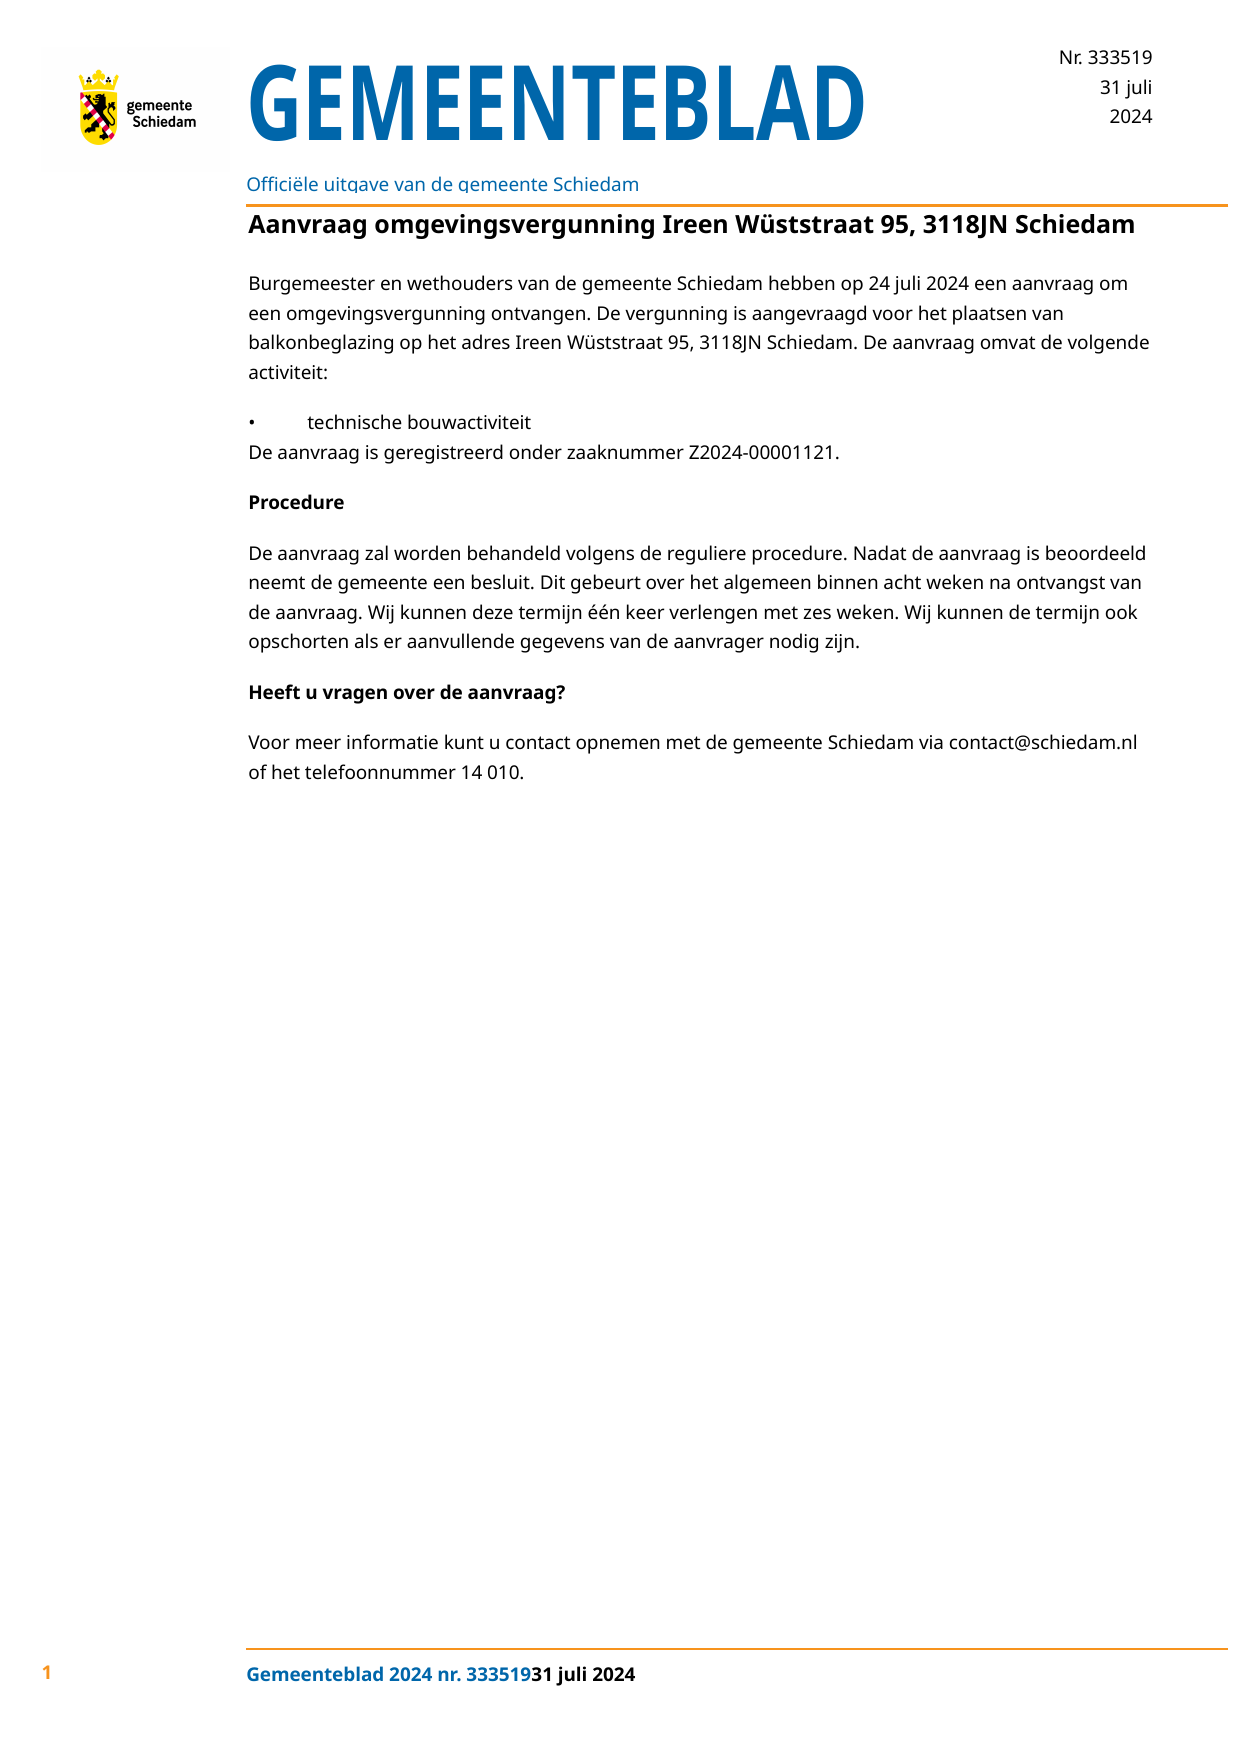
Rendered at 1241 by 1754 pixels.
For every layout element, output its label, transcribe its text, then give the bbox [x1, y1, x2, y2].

text Burgemeester en wethouders van de gemeente Schiedam hebben op 24 juli 2024 een aanvraag om een omgevingsvergunning ontvangen. De vergunning is aangevraagd voor het plaatsen van balkonbeglazing op het adres Ireen Wüststraat 95, 3118JN Schiedam. De aanvraag omvat de volgende activiteit: [248, 270, 1152, 385]
text Aanvraag omgevingsvergunning Ireen Wüststraat 95, 3118JN Schiedam [248, 207, 1152, 241]
text Voor meer informatie kunt u contact opnemen met de gemeente Schiedam via contact@schiedam.nl of het telefoonnummer 14 010. [248, 729, 1152, 785]
list technische bouwactiviteit [248, 409, 1152, 435]
text De aanvraag is geregistreerd onder zaaknummer Z2024-00001121. [248, 439, 1152, 465]
picture [41, 47, 231, 172]
text De aanvraag zal worden behandeld volgens de reguliere procedure. Nadat de aanvraag is beoordeeld neemt de gemeente een besluit. Dit gebeurt over het algemeen binnen acht weken na ontvangst van de aanvraag. Wij kunnen deze termijn één keer verlengen met zes weken. Wij kunnen de termijn ook opschorten als er aanvullende gegevens van de aanvrager nodig zijn. [248, 540, 1152, 654]
text Heeft u vragen over de aanvraag? [248, 679, 1152, 705]
text Procedure [248, 489, 1152, 515]
